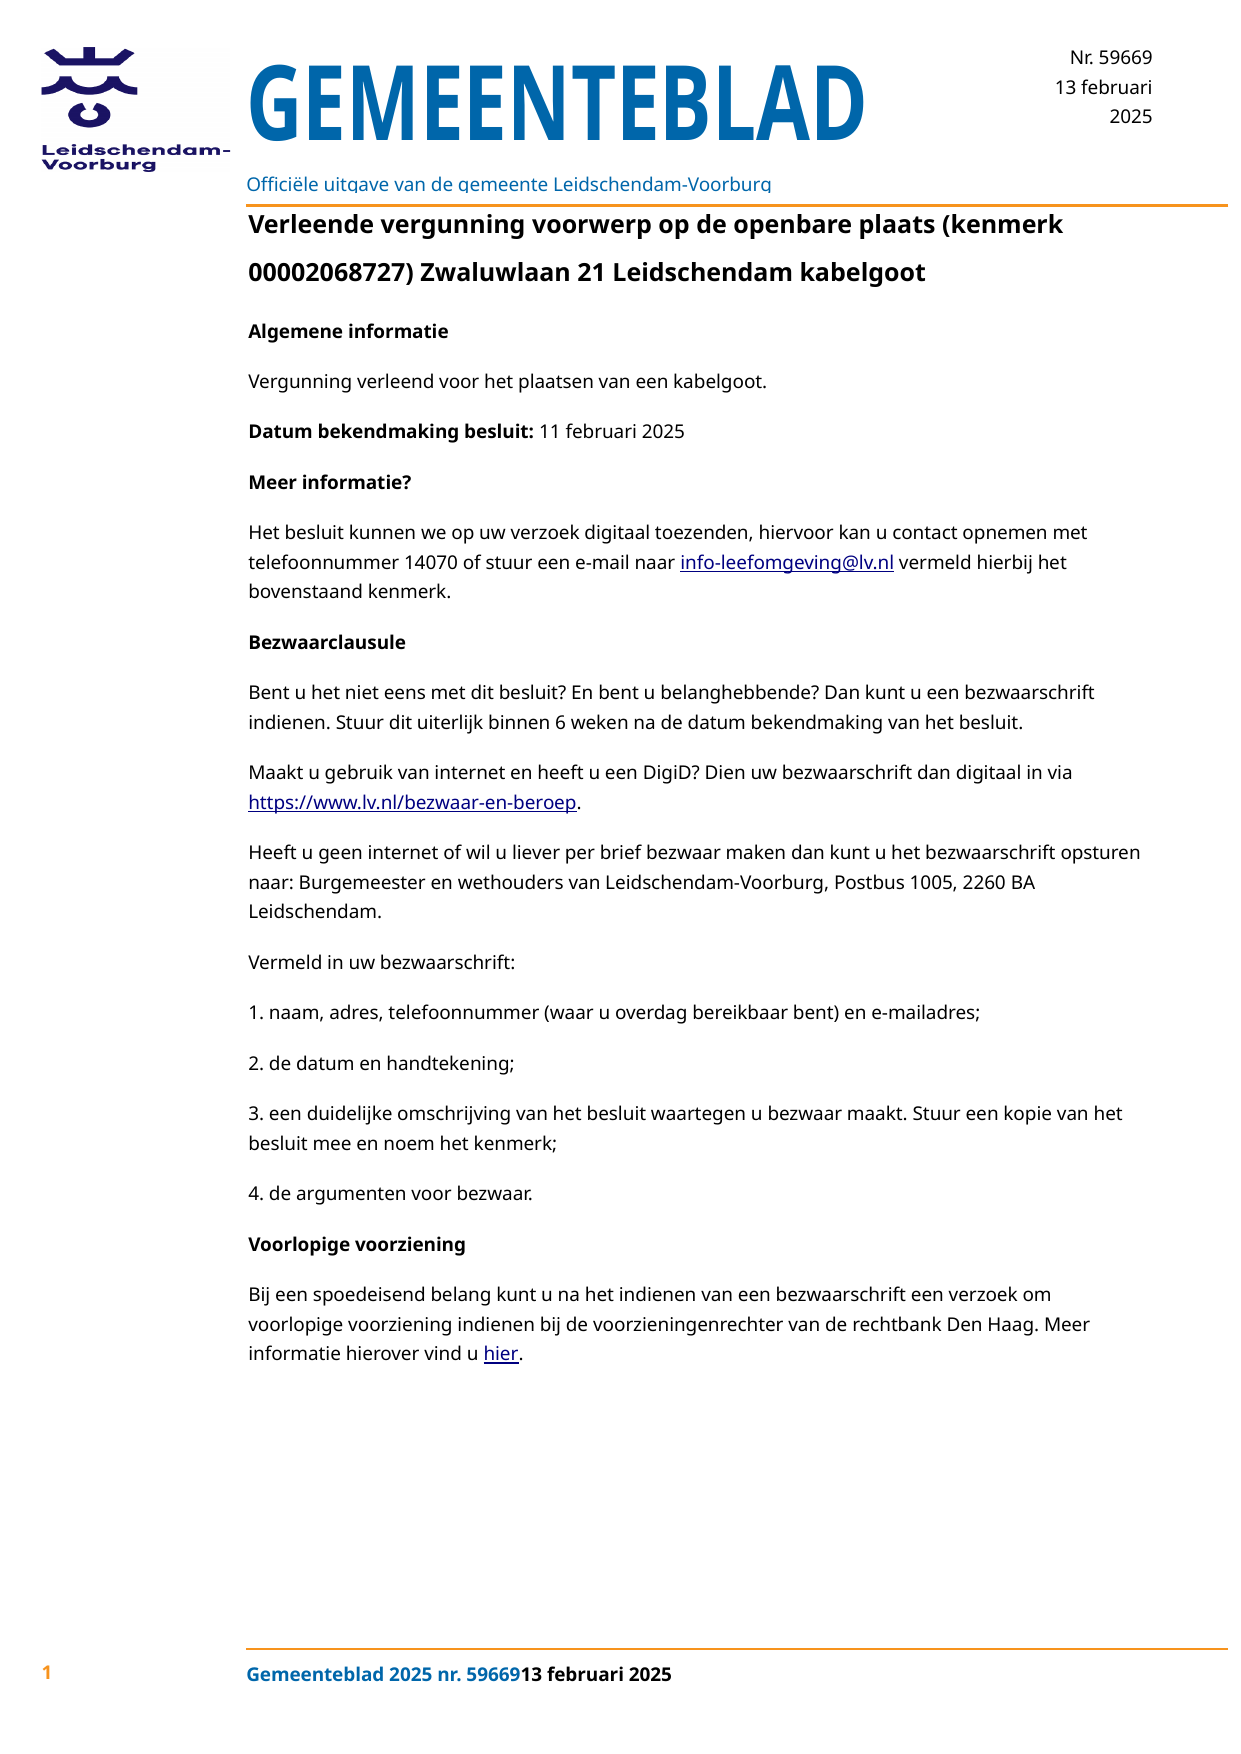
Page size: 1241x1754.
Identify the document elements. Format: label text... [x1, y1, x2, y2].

text 4. de argumenten voor bezwaar. [248, 1180, 1152, 1206]
text Verleende vergunning voorwerp op de openbare plaats (kenmerk 00002068727) Zwaluwlaan 21 Leidschendam kabelgoot [248, 207, 1152, 288]
text Bent u het niet eens met dit besluit? En bent u belanghebbende? Dan kunt u een bezwaarschrift indienen. Stuur dit uiterlijk binnen 6 weken na de datum bekendmaking van het besluit. [248, 679, 1152, 735]
picture [41, 47, 231, 172]
text Algemene informatie [248, 318, 1152, 344]
text Het besluit kunnen we op uw verzoek digitaal toezenden, hiervoor kan u contact opnemen met telefoonnummer 14070 of stuur een e-mail naar info-leefomgeving@lv.nl vermeld hierbij het bovenstaand kenmerk. [248, 519, 1152, 604]
text Bij een spoedeisend belang kunt u na het indienen van een bezwaarschrift een verzoek om voorlopige voorziening indienen bij de voorzieningenrechter van de rechtbank Den Haag. Meer informatie hierover vind u hier. [248, 1281, 1152, 1366]
text Bezwaarclausule [248, 629, 1152, 655]
text Datum bekendmaking besluit: 11 februari 2025 [248, 419, 1152, 444]
text Meer informatie? [248, 469, 1152, 495]
text 3. een duidelijke omschrijving van het besluit waartegen u bezwaar maakt. Stuur een kopie van het besluit mee en noem het kenmerk; [248, 1100, 1152, 1156]
text Maakt u gebruik van internet en heeft u een DigiD? Dien uw bezwaarschrift dan digitaal in via https://www.lv.nl/bezwaar-en-beroep. [248, 759, 1152, 815]
text Vergunning verleend voor het plaatsen van een kabelgoot. [248, 368, 1152, 394]
text Voorlopige voorziening [248, 1231, 1152, 1257]
text Heeft u geen internet of wil u liever per brief bezwaar maken dan kunt u het bezwaarschrift opsturen naar: Burgemeester en wethouders van Leidschendam-Voorburg, Postbus 1005, 2260 BA Leidschendam. [248, 839, 1152, 924]
text Vermeld in uw bezwaarschrift: [248, 949, 1152, 975]
text 1. naam, adres, telefoonnummer (waar u overdag bereikbaar bent) en e-mailadres; [248, 999, 1152, 1025]
text 2. de datum en handtekening; [248, 1050, 1152, 1076]
